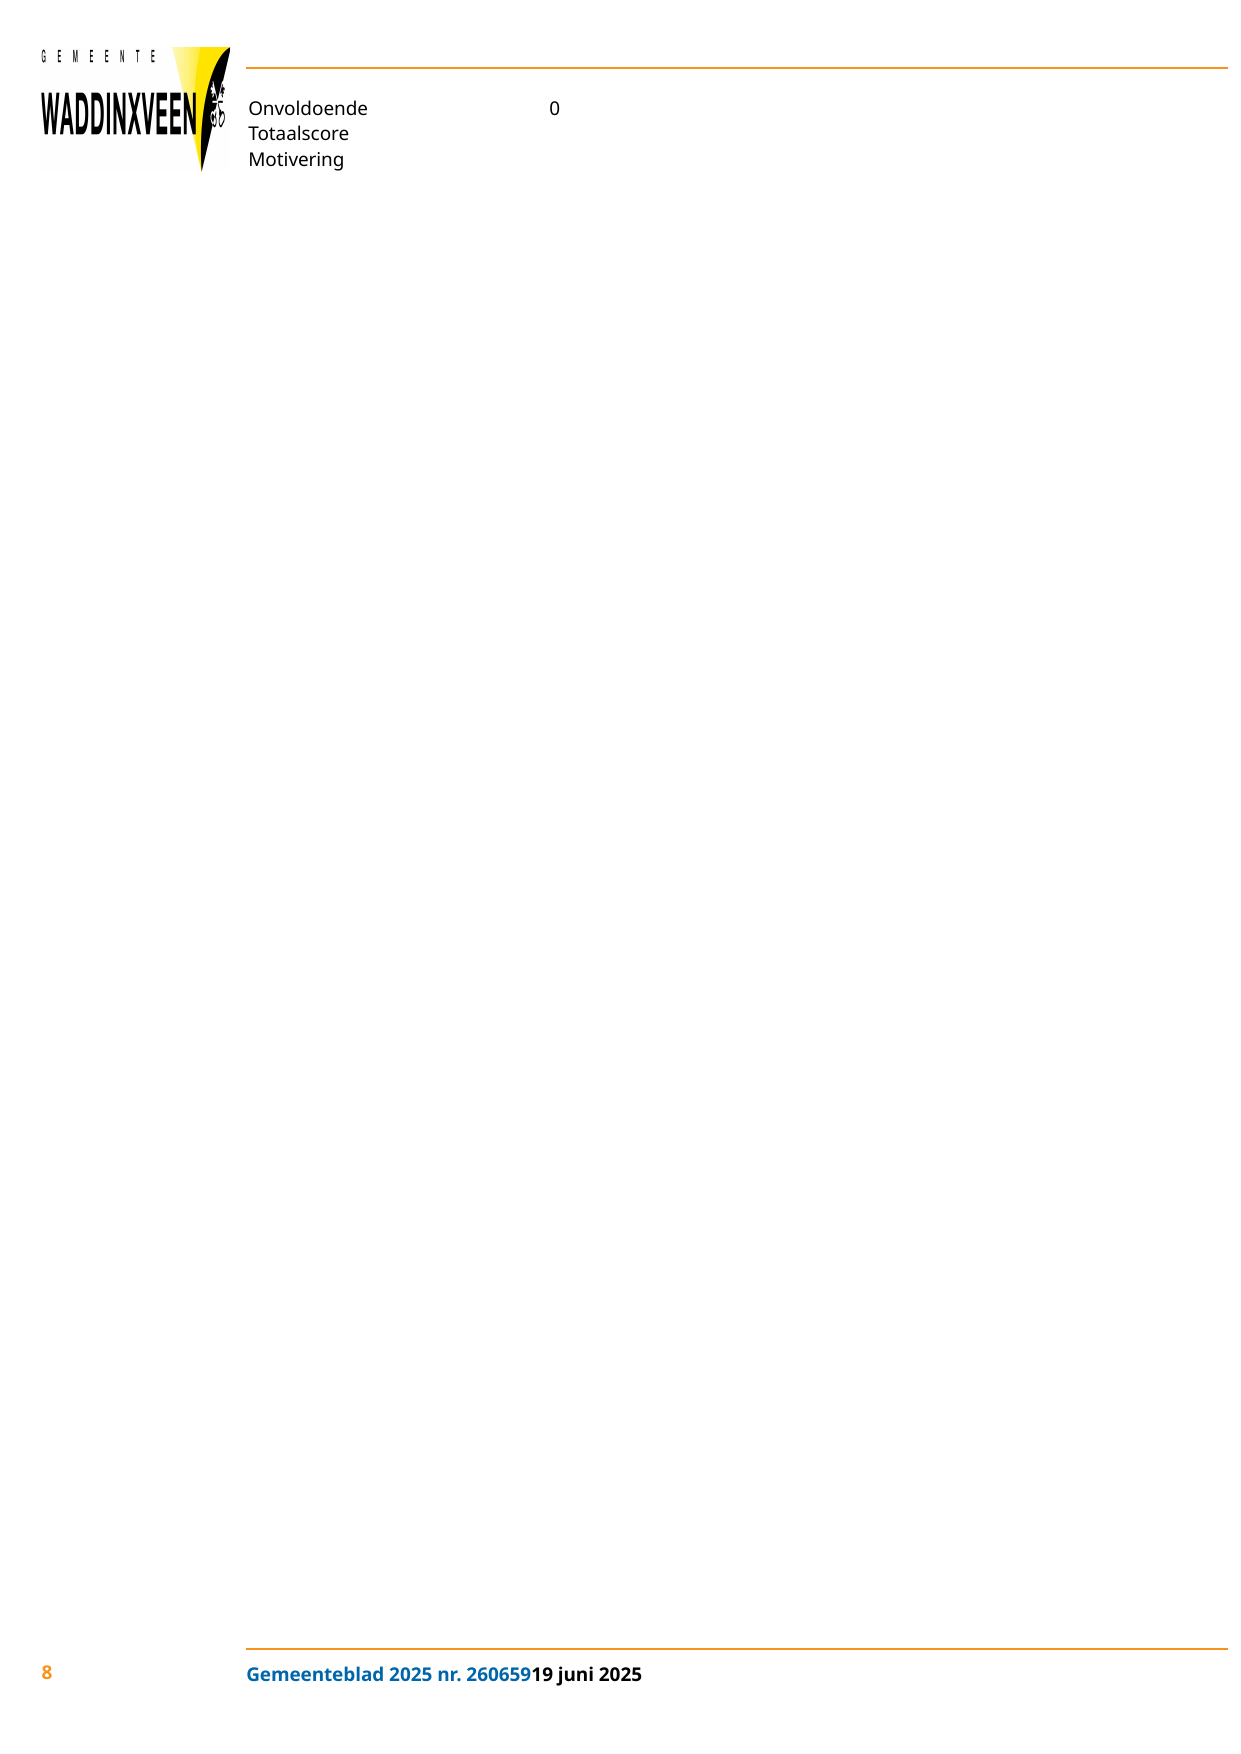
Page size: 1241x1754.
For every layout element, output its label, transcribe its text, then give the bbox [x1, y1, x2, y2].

table_cell [850, 121, 1152, 146]
picture [41, 47, 231, 172]
table_cell [549, 121, 850, 146]
table_cell Motivering [248, 146, 1152, 172]
table_cell 0 [549, 95, 850, 121]
table_cell Totaalscore [248, 121, 549, 146]
table_cell Onvoldoende [248, 95, 549, 121]
table_cell [850, 95, 1152, 121]
